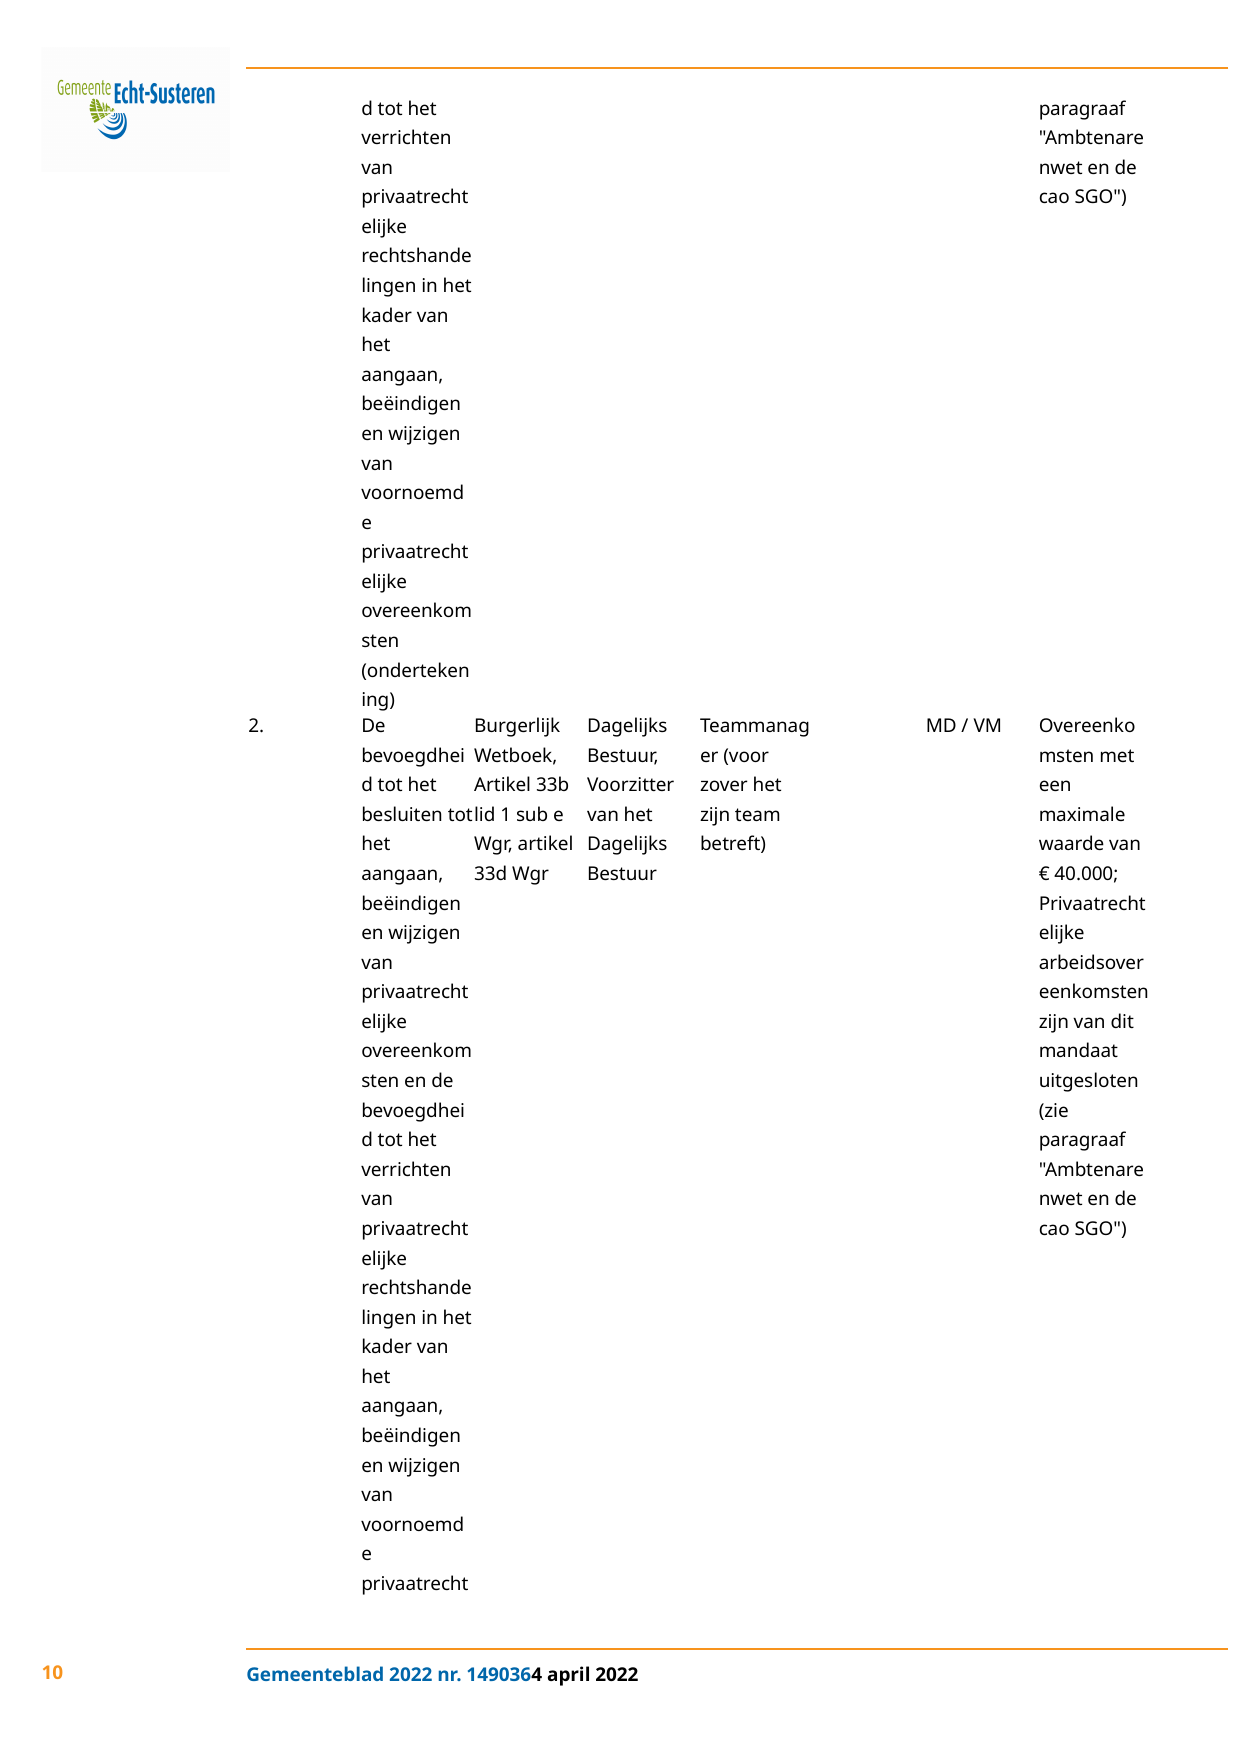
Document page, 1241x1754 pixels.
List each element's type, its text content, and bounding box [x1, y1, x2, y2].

table_cell [813, 712, 926, 1596]
table_cell [813, 95, 926, 712]
table_cell [926, 95, 1038, 712]
table_cell paragraaf "Ambtenarenwet en de cao SGO") [1039, 95, 1152, 712]
table_cell Dagelijks Bestuur, Voorzitter van het Dagelijks Bestuur [587, 712, 700, 1596]
picture [41, 47, 231, 172]
table_cell [587, 95, 700, 712]
table_cell MD / VM [926, 712, 1038, 1596]
table_cell [474, 95, 587, 712]
table_cell d tot het verrichten van privaatrechtelijke rechtshandelingen in het kader van het aangaan, beëindigen en wijzigen van voornoemde privaatrechtelijke overeenkomsten (ondertekening) [361, 95, 474, 712]
table_cell Burgerlijk Wetboek, Artikel 33b lid 1 sub e Wgr, artikel 33d Wgr [474, 712, 587, 1596]
table_cell De bevoegdheid tot het besluiten tot het aangaan, beëindigen en wijzigen van privaatrechtelijke overeenkomsten en de bevoegdheid tot het verrichten van privaatrechtelijke rechtshandelingen in het kader van het aangaan, beëindigen en wijzigen van voornoemde privaatrecht [361, 712, 474, 1596]
table_cell Teammanager (voor zover het zijn team betreft) [700, 712, 813, 1596]
table_cell [700, 95, 813, 712]
table_cell 2. [248, 712, 361, 1596]
table_cell Overeenkomsten met een maximale waarde van € 40.000; Privaatrechtelijke arbeidsovereenkomsten zijn van dit mandaat uitgesloten (zie paragraaf "Ambtenarenwet en de cao SGO") [1039, 712, 1152, 1596]
table_cell [248, 95, 361, 712]
